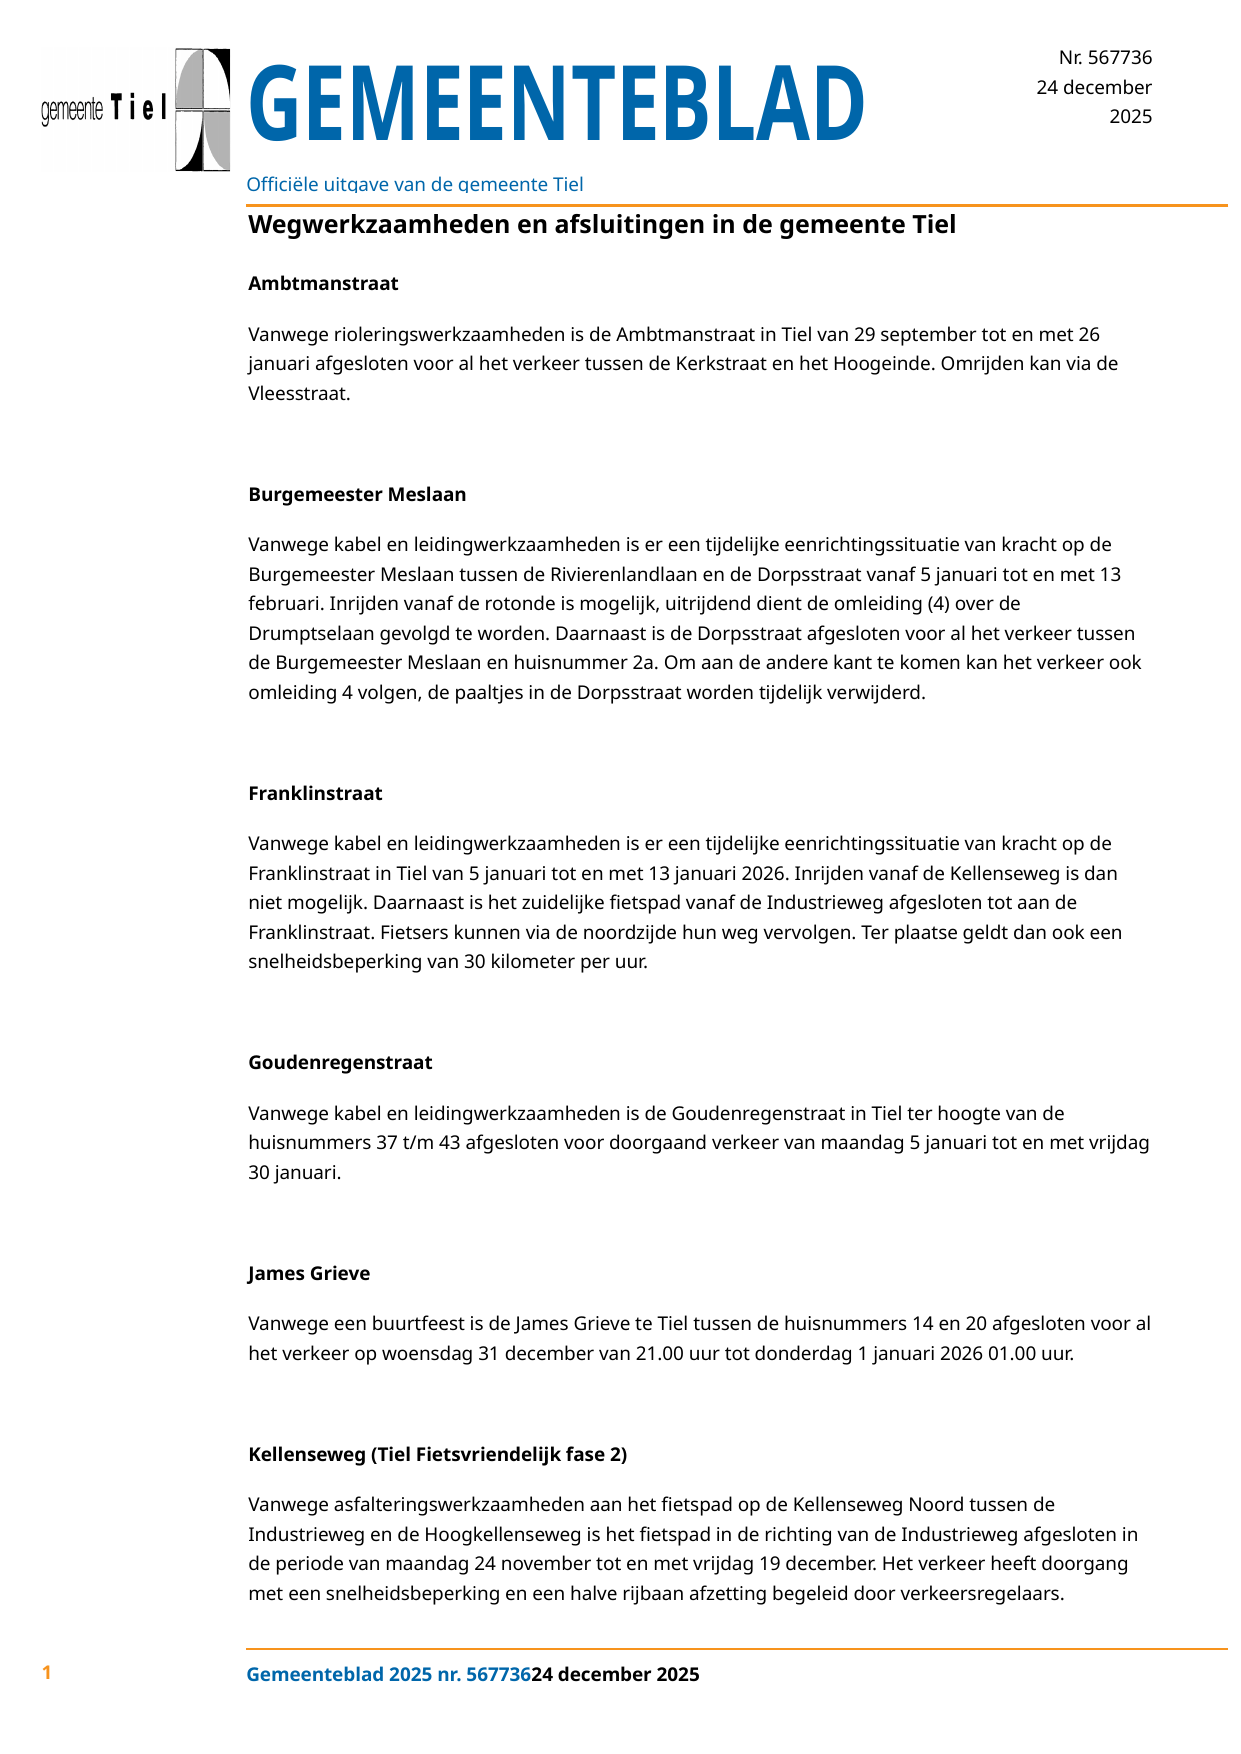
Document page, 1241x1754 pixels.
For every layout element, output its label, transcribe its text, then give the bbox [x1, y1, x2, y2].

text Vanwege rioleringswerkzaamheden is de Ambtmanstraat in Tiel van 29 september tot en met 26 januari afgesloten voor al het verkeer tussen de Kerkstraat en het Hoogeinde. Omrijden kan via de Vleesstraat. [248, 321, 1152, 406]
text Burgemeester Meslaan [248, 481, 1152, 506]
picture [41, 47, 231, 172]
text Vanwege kabel en leidingwerkzaamheden is er een tijdelijke eenrichtingssituatie van kracht op de Burgemeester Meslaan tussen de Rivierenlandlaan en de Dorpsstraat vanaf 5 januari tot en met 13 februari. Inrijden vanaf de rotonde is mogelijk, uitrijdend dient de omleiding (4) over de Drumptselaan gevolgd te worden. Daarnaast is de Dorpsstraat afgesloten voor al het verkeer tussen de Burgemeester Meslaan en huisnummer 2a. Om aan de andere kant te komen kan het verkeer ook omleiding 4 volgen, de paaltjes in de Dorpsstraat worden tijdelijk verwijderd. [248, 531, 1152, 705]
text Goudenregenstraat [248, 1049, 1152, 1075]
text Vanwege kabel en leidingwerkzaamheden is de Goudenregenstraat in Tiel ter hoogte van de huisnummers 37 t/m 43 afgesloten voor doorgaand verkeer van maandag 5 januari tot en met vrijdag 30 januari. [248, 1100, 1152, 1185]
text James Grieve [248, 1260, 1152, 1286]
text Vanwege asfalteringswerkzaamheden aan het fietspad op de Kellenseweg Noord tussen de Industrieweg en de Hoogkellenseweg is het fietspad in de richting van de Industrieweg afgesloten in de periode van maandag 24 november tot en met vrijdag 19 december. Het verkeer heeft doorgang met een snelheidsbeperking en een halve rijbaan afzetting begeleid door verkeersregelaars. [248, 1491, 1152, 1606]
text Franklinstraat [248, 780, 1152, 806]
text Vanwege kabel en leidingwerkzaamheden is er een tijdelijke eenrichtingssituatie van kracht op de Franklinstraat in Tiel van 5 januari tot en met 13 januari 2026. Inrijden vanaf de Kellenseweg is dan niet mogelijk. Daarnaast is het zuidelijke fietspad vanaf de Industrieweg afgesloten tot aan de Franklinstraat. Fietsers kunnen via de noordzijde hun weg vervolgen. Ter plaatse geldt dan ook een snelheidsbeperking van 30 kilometer per uur. [248, 830, 1152, 974]
text Kellenseweg (Tiel Fietsvriendelijk fase 2) [248, 1441, 1152, 1466]
text Wegwerkzaamheden en afsluitingen in de gemeente Tiel [248, 207, 1152, 241]
text Vanwege een buurtfeest is de James Grieve te Tiel tussen de huisnummers 14 en 20 afgesloten voor al het verkeer op woensdag 31 december van 21.00 uur tot donderdag 1 januari 2026 01.00 uur. [248, 1310, 1152, 1366]
text Ambtmanstraat [248, 270, 1152, 296]
